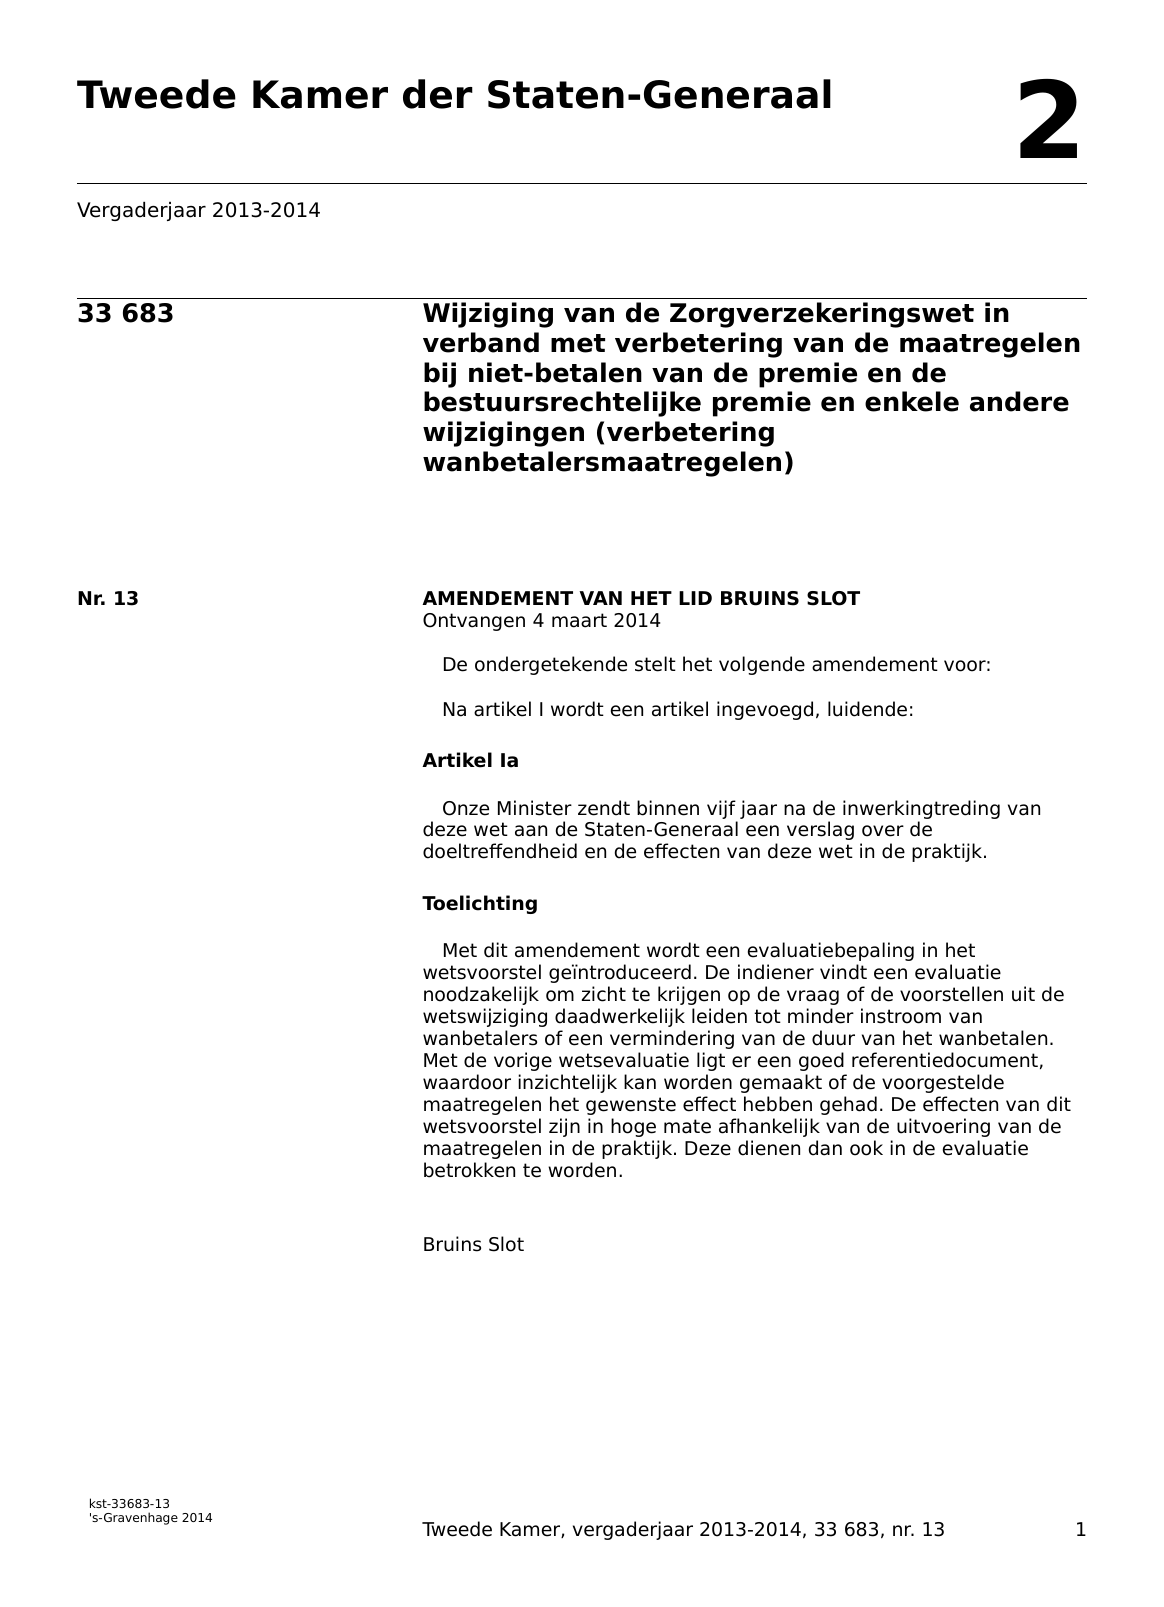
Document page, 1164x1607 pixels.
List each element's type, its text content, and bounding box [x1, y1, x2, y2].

table_cell Vergaderjaar 2013-2014 [77, 184, 1087, 298]
subtitle Artikel Ia [422, 750, 1087, 772]
text kst-33683-13 [88, 1497, 323, 1511]
text Ontvangen 4 maart 2014 [422, 610, 1087, 632]
text 's-Gravenhage 2014 [88, 1511, 323, 1525]
text Met dit amendement wordt een evaluatiebepaling in het wetsvoorstel geïntroduceerd. De indiener vindt een evaluatie noodzakelijk om zicht te krijgen op de vraag of de voorstellen uit de wetswijziging daadwerkelijk leiden tot minder instroom van wanbetalers of een vermindering van de duur van het wanbetalen. Met de vorige wetsevaluatie ligt er een goed referentiedocument, waardoor inzichtelijk kan worden gemaakt of de voorgestelde maatregelen het gewenste effect hebben gehad. De effecten van dit wetsvoorstel zijn in hoge mate afhankelijk van de uitvoering van de maatregelen in de praktijk. Deze dienen dan ook in de evaluatie betrokken te worden. [422, 940, 1087, 1182]
subtitle Nr. 13 AMENDEMENT VAN HET LID BRUINS SLOT [77, 588, 1087, 610]
text Na artikel I wordt een artikel ingevoegd, luidende: [422, 698, 1087, 720]
text Bruins Slot [422, 1212, 1087, 1256]
subtitle 33 683 Wijziging van de Zorgverzekeringswet in verband met verbetering van de maatregelen bij niet-betalen van de premie en de bestuursrechtelijke premie en enkele andere wijzigingen (verbetering wanbetalersmaatregelen) [77, 299, 1087, 477]
table_header 2 [886, 59, 1087, 183]
text Onze Minister zendt binnen vijf jaar na de inwerkingtreding van deze wet aan de Staten-Generaal een verslag over de doeltreffendheid en de effecten van deze wet in de praktijk. [422, 797, 1087, 863]
table_header Tweede Kamer der Staten-Generaal [77, 59, 886, 183]
text De ondergetekende stelt het volgende amendement voor: [422, 654, 1087, 676]
subtitle Toelichting [422, 893, 1087, 915]
